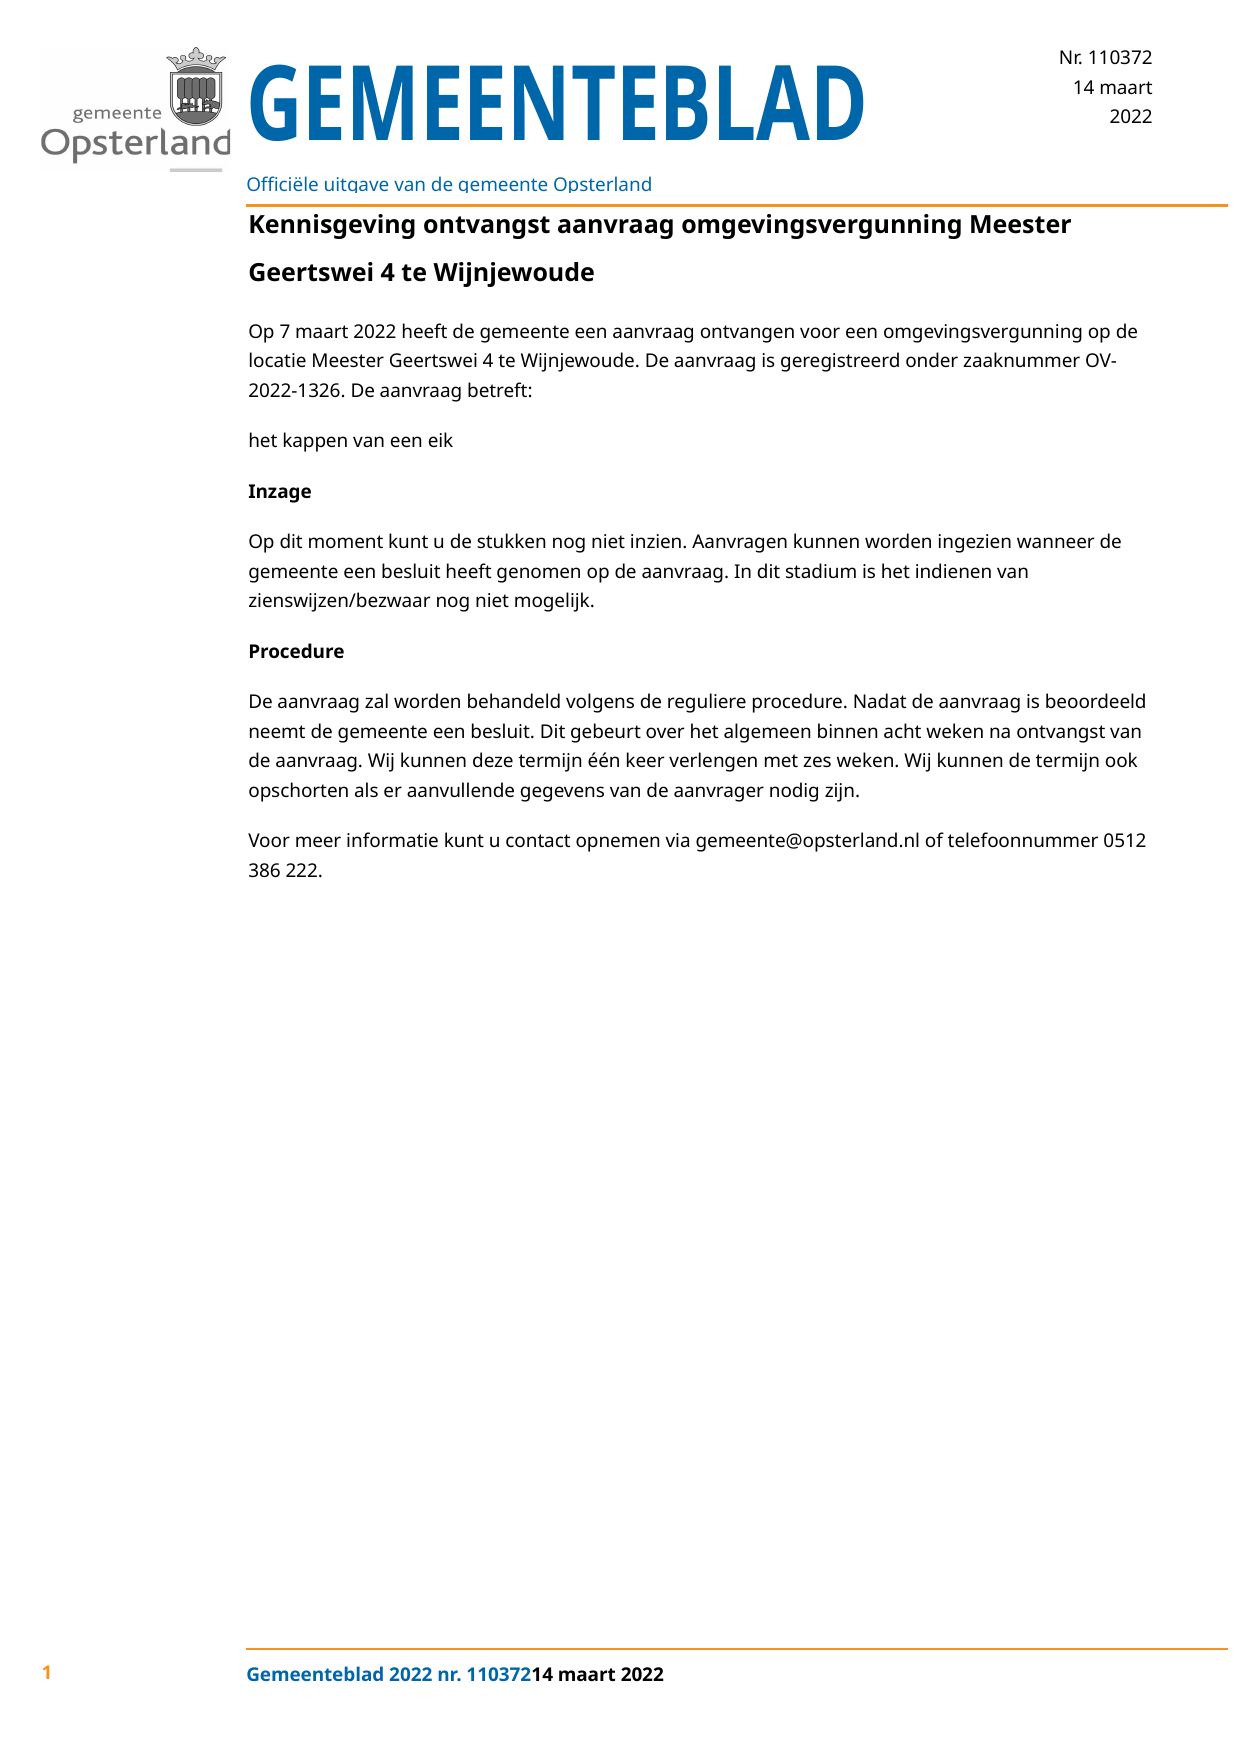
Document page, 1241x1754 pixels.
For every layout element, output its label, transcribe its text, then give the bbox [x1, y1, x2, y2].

text De aanvraag zal worden behandeld volgens de reguliere procedure. Nadat de aanvraag is beoordeeld neemt de gemeente een besluit. Dit gebeurt over het algemeen binnen acht weken na ontvangst van de aanvraag. Wij kunnen deze termijn één keer verlengen met zes weken. Wij kunnen de termijn ook opschorten als er aanvullende gegevens van de aanvrager nodig zijn. [248, 688, 1152, 803]
text Procedure [248, 638, 1152, 664]
text Op dit moment kunt u de stukken nog niet inzien. Aanvragen kunnen worden ingezien wanneer de gemeente een besluit heeft genomen op de aanvraag. In dit stadium is het indienen van zienswijzen/bezwaar nog niet mogelijk. [248, 528, 1152, 613]
text Inzage [248, 478, 1152, 504]
text het kappen van een eik [248, 427, 1152, 453]
text Kennisgeving ontvangst aanvraag omgevingsvergunning Meester Geertswei 4 te Wijnjewoude [248, 207, 1152, 288]
text Op 7 maart 2022 heeft de gemeente een aanvraag ontvangen voor een omgevingsvergunning op de locatie Meester Geertswei 4 te Wijnjewoude. De aanvraag is geregistreerd onder zaaknummer OV-2022-1326. De aanvraag betreft: [248, 318, 1152, 403]
picture [41, 47, 231, 172]
text Voor meer informatie kunt u contact opnemen via gemeente@opsterland.nl of telefoonnummer 0512 386 222. [248, 827, 1152, 883]
